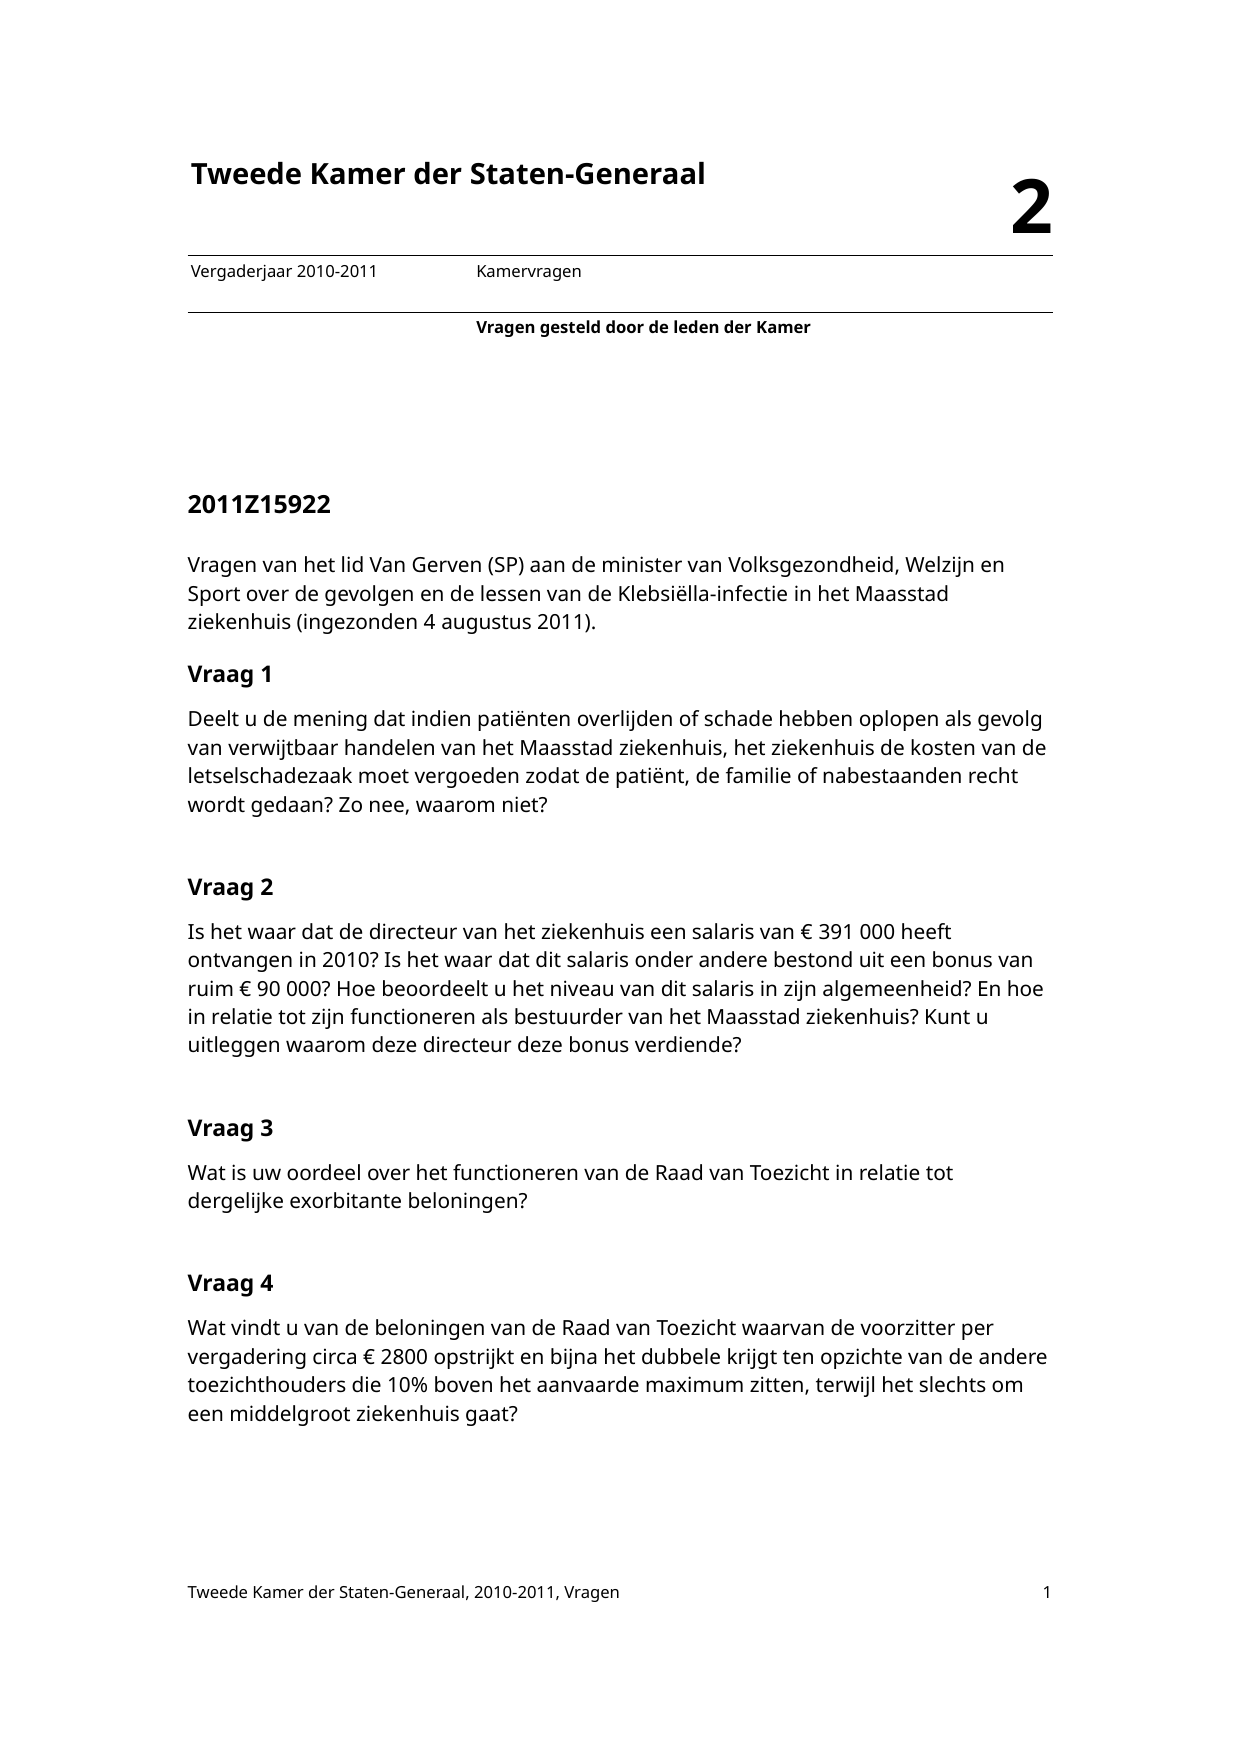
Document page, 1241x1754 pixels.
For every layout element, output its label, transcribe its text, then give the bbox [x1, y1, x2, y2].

subtitle Vraag 2 [187, 871, 1053, 902]
table_header 2 [880, 150, 1053, 255]
text Vragen van het lid Van Gerven (SP) aan de minister van Volksgezondheid, Welzijn en Sport over de gevolgen en de lessen van de Klebsiëlla-infectie in het Maasstad ziekenhuis (ingezonden 4 augustus 2011). [187, 550, 1053, 636]
text Is het waar dat de directeur van het ziekenhuis een salaris van € 391 000 heeft ontvangen in 2010? Is het waar dat dit salaris onder andere bestond uit een bonus van ruim € 90 000? Hoe beoordeelt u het niveau van dit salaris in zijn algemeenheid? En hoe in relatie tot zijn functioneren als bestuurder van het Maasstad ziekenhuis? Kunt u uitleggen waarom deze directeur deze bonus verdiende? [187, 917, 1053, 1059]
subtitle Vraag 3 [187, 1112, 1053, 1143]
text Deelt u de mening dat indien patiënten overlijden of schade hebben oplopen als gevolg van verwijtbaar handelen van het Maasstad ziekenhuis, het ziekenhuis de kosten van de letselschadezaak moet vergoeden zodat de patiënt, de familie of nabestaanden recht wordt gedaan? Zo nee, waarom niet? [187, 704, 1053, 818]
table_header Tweede Kamer der Staten-Generaal [188, 150, 879, 255]
text Wat is uw oordeel over het functioneren van de Raad van Toezicht in relatie tot dergelijke exorbitante beloningen? [187, 1158, 1053, 1215]
table_cell Vergaderjaar 2010-2011 [188, 256, 473, 312]
text 2011Z15922 [187, 487, 1053, 521]
text Wat vindt u van de beloningen van de Raad van Toezicht waarvan de voorzitter per vergadering circa € 2800 opstrijkt en bijna het dubbele krijgt ten opzichte van de andere toezichthouders die 10% boven het aanvaarde maximum zitten, terwijl het slechts om een middelgroot ziekenhuis gaat? [187, 1313, 1053, 1427]
table_cell [188, 313, 473, 339]
subtitle Vraag 1 [187, 658, 1053, 689]
table_cell Kamervragen [473, 256, 1053, 312]
subtitle Vraag 4 [187, 1267, 1053, 1298]
table_cell Vragen gesteld door de leden der Kamer [473, 313, 1053, 339]
